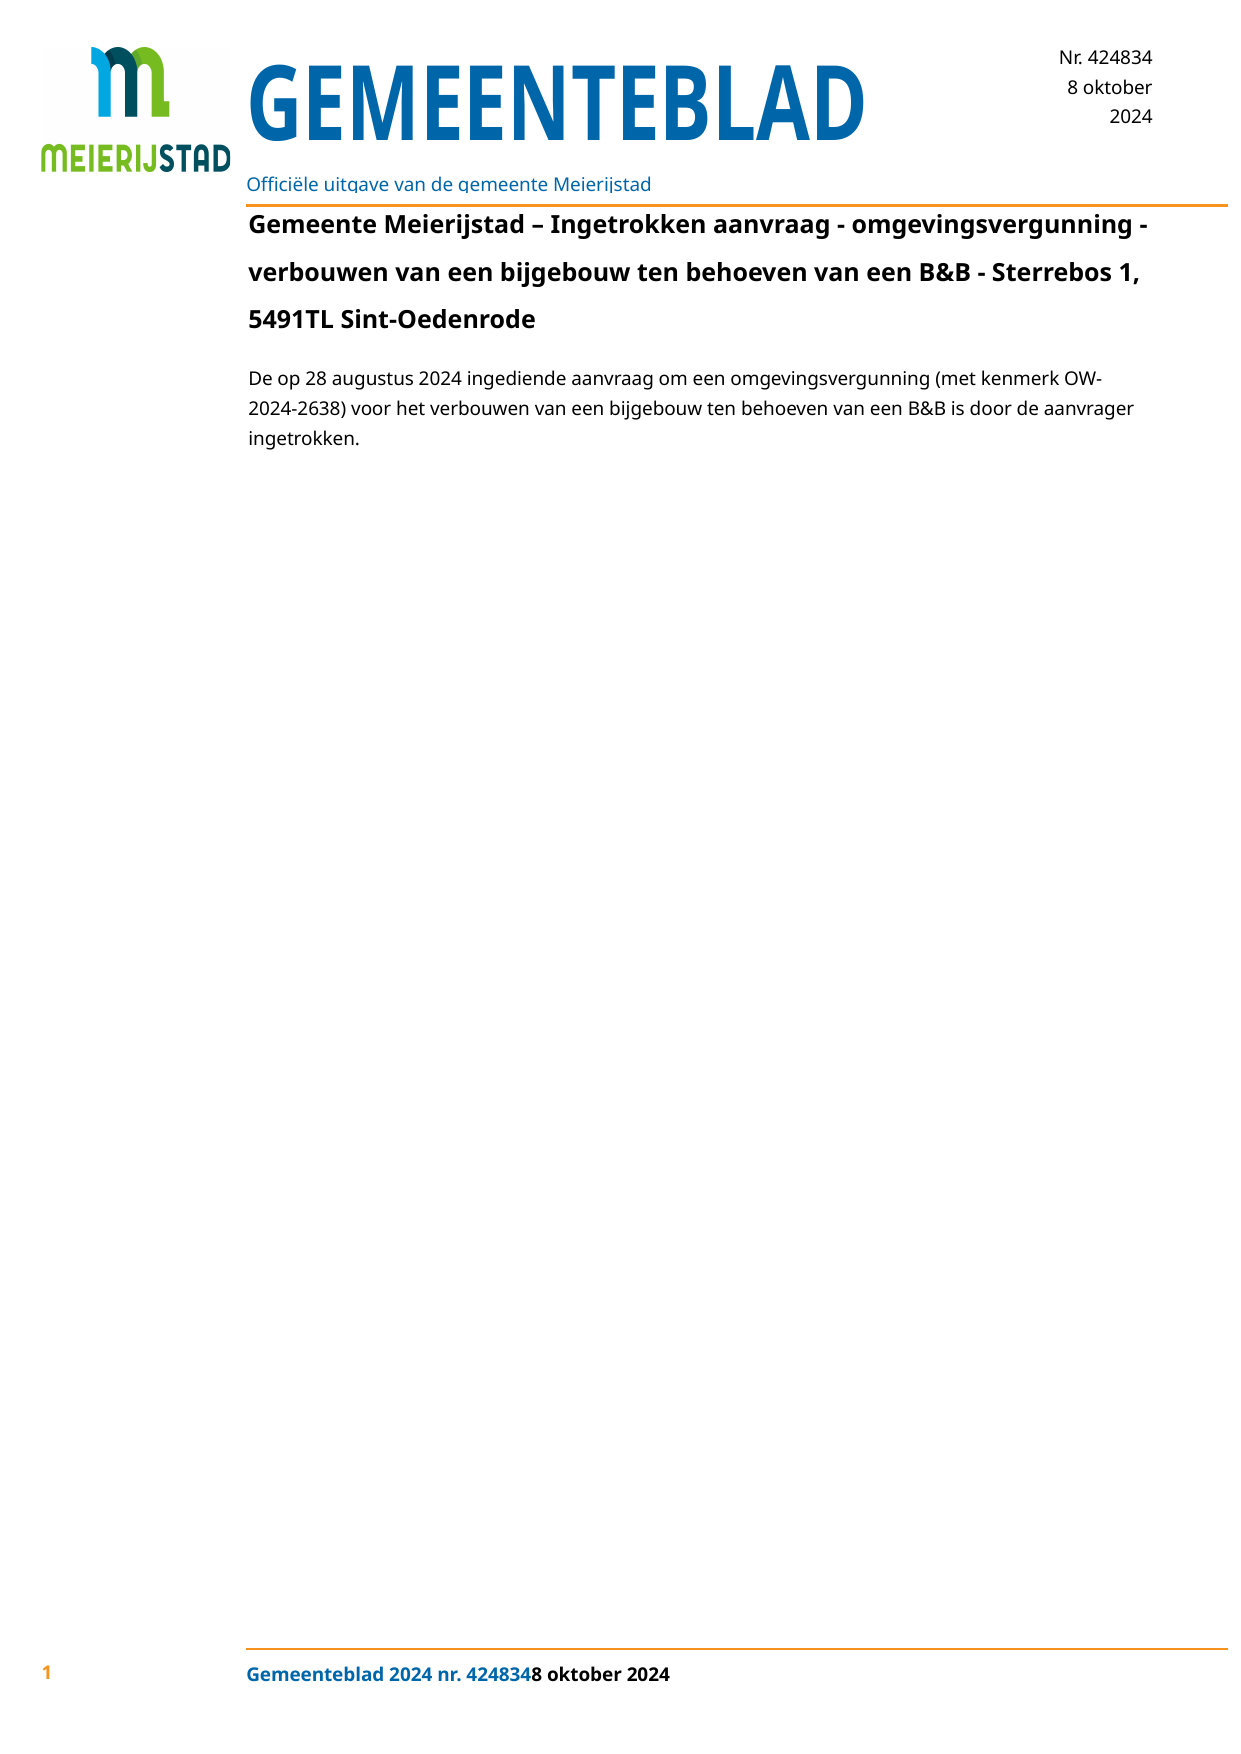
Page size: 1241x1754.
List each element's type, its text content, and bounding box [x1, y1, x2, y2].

text De op 28 augustus 2024 ingediende aanvraag om een omgevingsvergunning (met kenmerk OW-2024-2638) voor het verbouwen van een bijgebouw ten behoeven van een B&B is door de aanvrager ingetrokken. [248, 366, 1152, 450]
text Gemeente Meierijstad – Ingetrokken aanvraag - omgevingsvergunning - verbouwen van een bijgebouw ten behoeven van een B&B - Sterrebos 1, 5491TL Sint-Oedenrode [248, 207, 1152, 336]
picture [41, 47, 231, 172]
